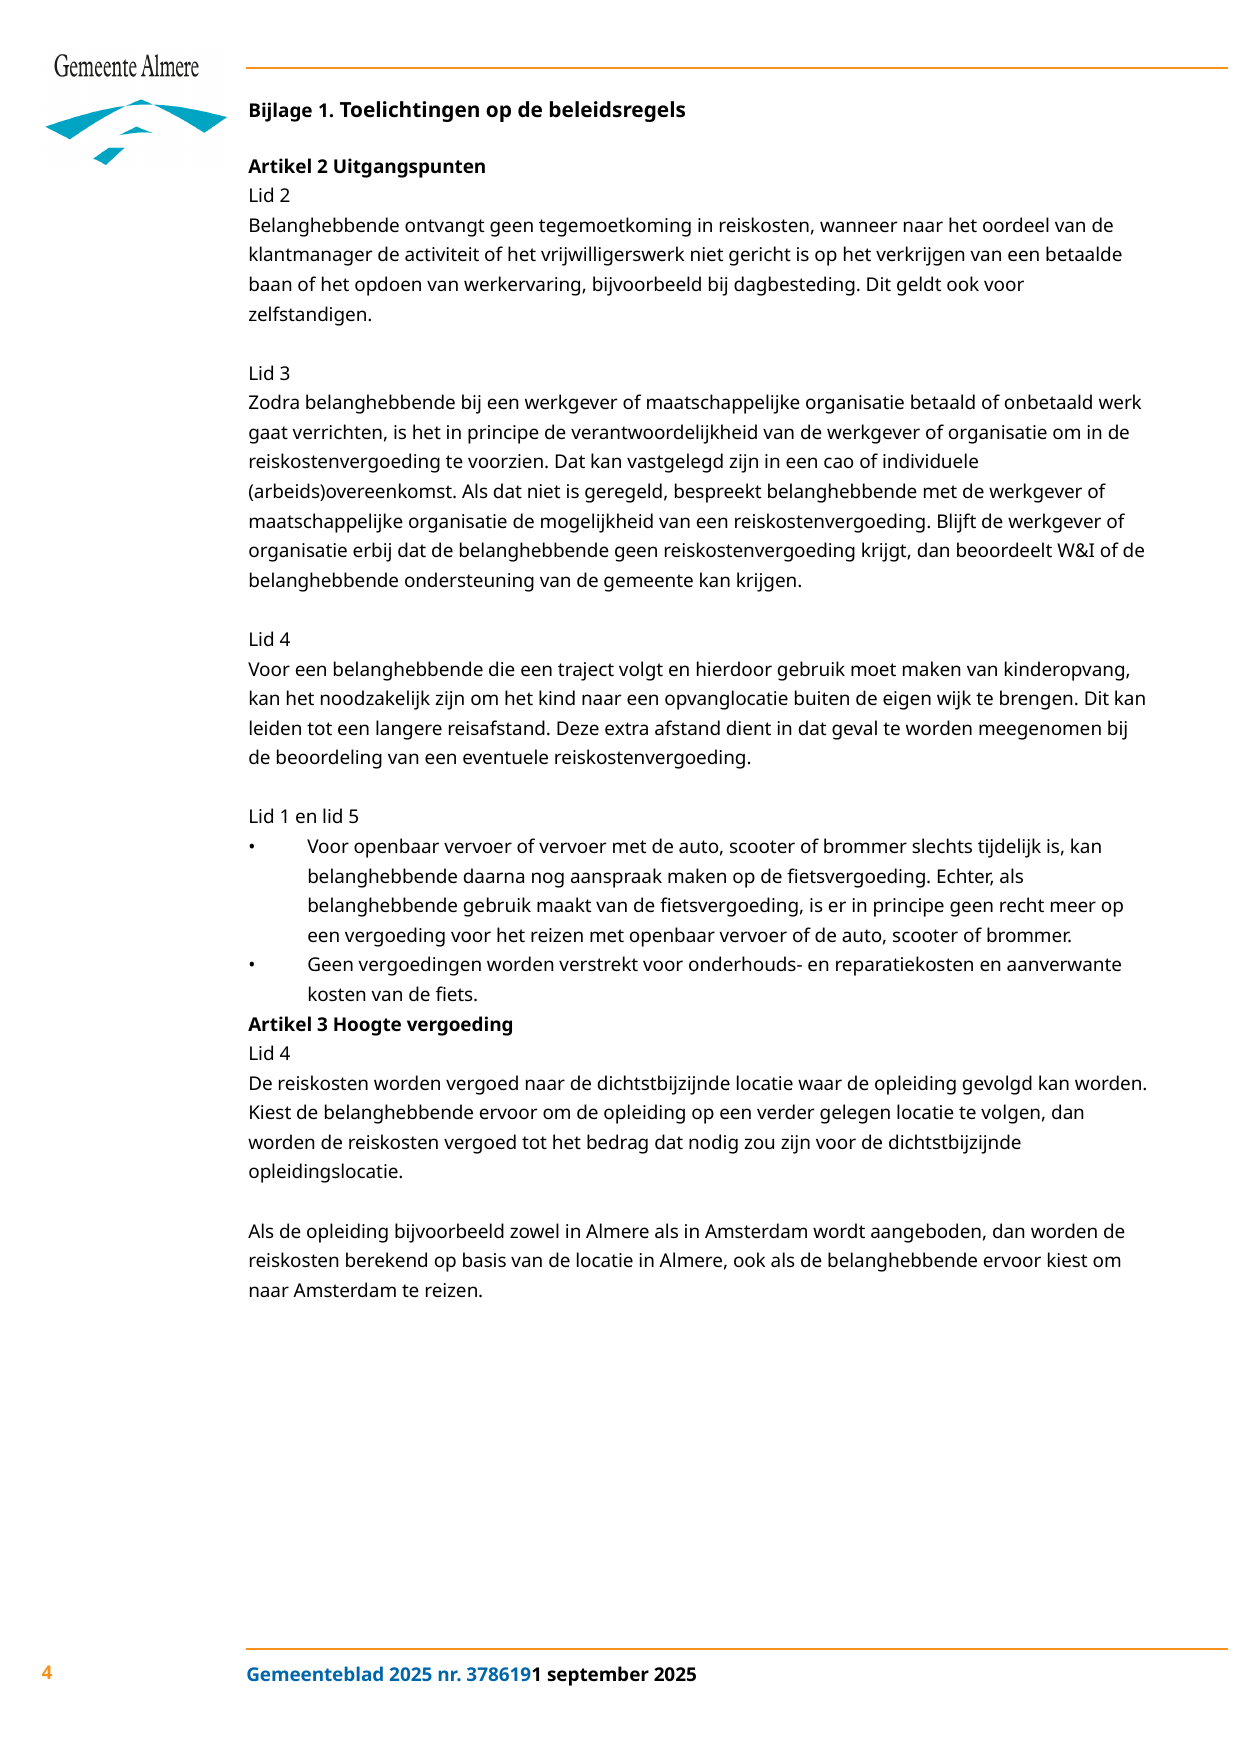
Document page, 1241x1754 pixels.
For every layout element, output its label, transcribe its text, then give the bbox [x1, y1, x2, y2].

text Lid 2 [248, 182, 1152, 208]
text De reiskosten worden vergoed naar de dichtstbijzijnde locatie waar de opleiding gevolgd kan worden. Kiest de belanghebbende ervoor om de opleiding op een verder gelegen locatie te volgen, dan worden de reiskosten vergoed tot het bedrag dat nodig zou zijn voor de dichtstbijzijnde opleidingslocatie. [248, 1070, 1152, 1184]
text Artikel 2 Uitgangspunten [248, 153, 1152, 179]
text Lid 3 [248, 360, 1152, 386]
text Lid 4 [248, 1040, 1152, 1066]
text Belanghebbende ontvangt geen tegemoetkoming in reiskosten, wanneer naar het oordeel van de klantmanager de activiteit of het vrijwilligerswerk niet gericht is op het verkrijgen van een betaalde baan of het opdoen van werkervaring, bijvoorbeeld bij dagbesteding. Dit geldt ook voor zelfstandigen. [248, 212, 1152, 327]
list Voor openbaar vervoer of vervoer met de auto, scooter of brommer slechts tijdelijk is, kan belanghebbende daarna nog aanspraak maken op de fietsvergoeding. Echter, als belanghebbende gebruik maakt van de fietsvergoeding, is er in principe geen recht meer op een vergoeding voor het reizen met openbaar vervoer of de auto, scooter of brommer. [248, 833, 1152, 948]
text Bijlage 1. Toelichtingen op de beleidsregels [248, 95, 1152, 123]
text Artikel 3 Hoogte vergoeding [248, 1011, 1152, 1037]
text Als de opleiding bijvoorbeeld zowel in Almere als in Amsterdam wordt aangeboden, dan worden de reiskosten berekend op basis van de locatie in Almere, ook als de belanghebbende ervoor kiest om naar Amsterdam te reizen. [248, 1218, 1152, 1303]
picture [41, 47, 231, 172]
list Geen vergoedingen worden verstrekt voor onderhouds- en reparatiekosten en aanverwante kosten van de fiets. [248, 952, 1152, 1007]
text Lid 1 en lid 5 [248, 804, 1152, 829]
text Lid 4 [248, 626, 1152, 652]
text Voor een belanghebbende die een traject volgt en hierdoor gebruik moet maken van kinderopvang, kan het noodzakelijk zijn om het kind naar een opvanglocatie buiten de eigen wijk te brengen. Dit kan leiden tot een langere reisafstand. Deze extra afstand dient in dat geval te worden meegenomen bij de beoordeling van een eventuele reiskostenvergoeding. [248, 656, 1152, 770]
text Zodra belanghebbende bij een werkgever of maatschappelijke organisatie betaald of onbetaald werk gaat verrichten, is het in principe de verantwoordelijkheid van de werkgever of organisatie om in de reiskostenvergoeding te voorzien. Dat kan vastgelegd zijn in een cao of individuele (arbeids)overeenkomst. Als dat niet is geregeld, bespreekt belanghebbende met de werkgever of maatschappelijke organisatie de mogelijkheid van een reiskostenvergoeding. Blijft de werkgever of organisatie erbij dat de belanghebbende geen reiskostenvergoeding krijgt, dan beoordeelt W&I of de belanghebbende ondersteuning van de gemeente kan krijgen. [248, 389, 1152, 593]
